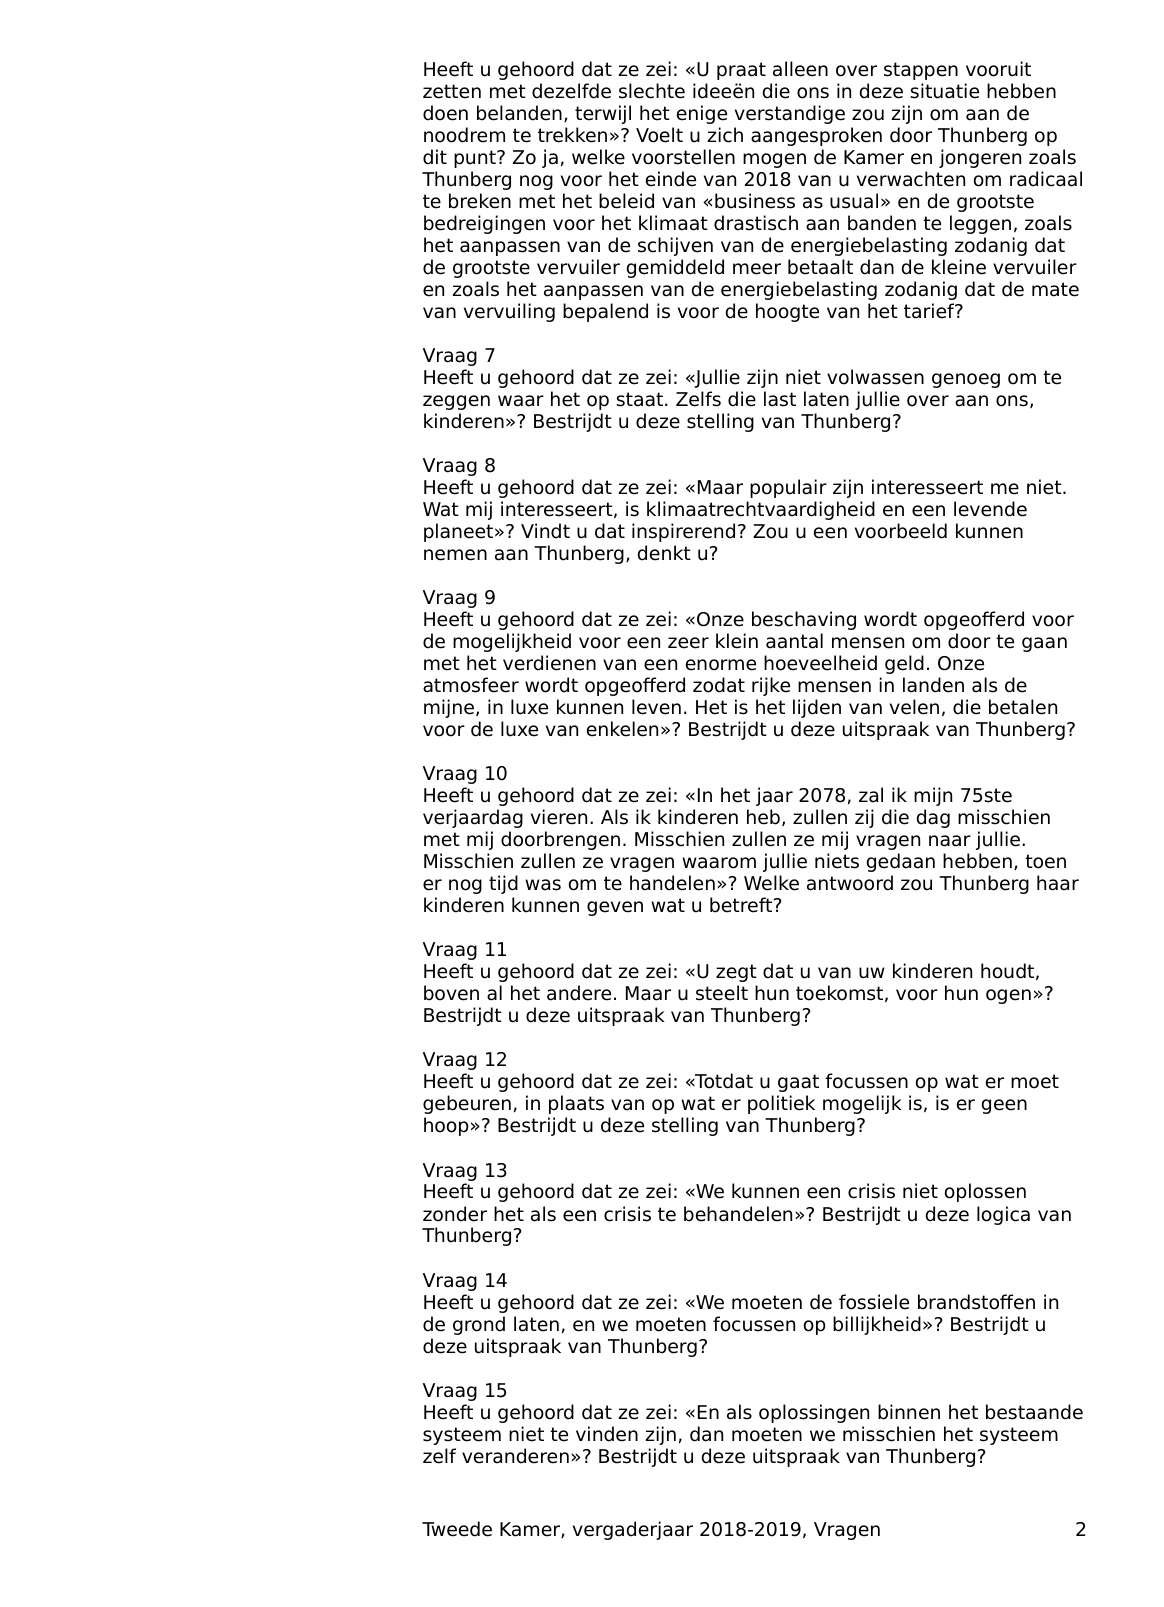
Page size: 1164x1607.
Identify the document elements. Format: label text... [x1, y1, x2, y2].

text Heeft u gehoord dat ze zei: «Maar populair zijn interesseert me niet. Wat mij interesseert, is klimaatrechtvaardigheid en een levende planeet»? Vindt u dat inspirerend? Zou u een voorbeeld kunnen nemen aan Thunberg, denkt u? [422, 477, 1087, 565]
text Heeft u gehoord dat ze zei: «We kunnen een crisis niet oplossen zonder het als een crisis te behandelen»? Bestrijdt u deze logica van Thunberg? [422, 1181, 1087, 1247]
text Vraag 15 [422, 1380, 1087, 1402]
text Heeft u gehoord dat ze zei: «Jullie zijn niet volwassen genoeg om te zeggen waar het op staat. Zelfs die last laten jullie over aan ons, kinderen»? Bestrijdt u deze stelling van Thunberg? [422, 367, 1087, 433]
text Vraag 12 [422, 1049, 1087, 1071]
text Heeft u gehoord dat ze zei: «En als oplossingen binnen het bestaande systeem niet te vinden zijn, dan moeten we misschien het systeem zelf veranderen»? Bestrijdt u deze uitspraak van Thunberg? [422, 1402, 1087, 1468]
text Heeft u gehoord dat ze zei: «U praat alleen over stappen vooruit zetten met dezelfde slechte ideeën die ons in deze situatie hebben doen belanden, terwijl het enige verstandige zou zijn om aan de noodrem te trekken»? Voelt u zich aangesproken door Thunberg op dit punt? Zo ja, welke voorstellen mogen de Kamer en jongeren zoals Thunberg nog voor het einde van 2018 van u verwachten om radicaal te breken met het beleid van «business as usual» en de grootste bedreigingen voor het klimaat drastisch aan banden te leggen, zoals het aanpassen van de schijven van de energiebelasting zodanig dat de grootste vervuiler gemiddeld meer betaalt dan de kleine vervuiler en zoals het aanpassen van de energiebelasting zodanig dat de mate van vervuiling bepalend is voor de hoogte van het tarief? [422, 59, 1087, 323]
text Heeft u gehoord dat ze zei: «In het jaar 2078, zal ik mijn 75ste verjaardag vieren. Als ik kinderen heb, zullen zij die dag misschien met mij doorbrengen. Misschien zullen ze mij vragen naar jullie. Misschien zullen ze vragen waarom jullie niets gedaan hebben, toen er nog tijd was om te handelen»? Welke antwoord zou Thunberg haar kinderen kunnen geven wat u betreft? [422, 785, 1087, 917]
text Vraag 9 [422, 587, 1087, 609]
text Vraag 7 [422, 345, 1087, 367]
text Heeft u gehoord dat ze zei: «Onze beschaving wordt opgeofferd voor de mogelijkheid voor een zeer klein aantal mensen om door te gaan met het verdienen van een enorme hoeveelheid geld. Onze atmosfeer wordt opgeofferd zodat rijke mensen in landen als de mijne, in luxe kunnen leven. Het is het lijden van velen, die betalen voor de luxe van enkelen»? Bestrijdt u deze uitspraak van Thunberg? [422, 609, 1087, 741]
text Vraag 8 [422, 455, 1087, 477]
text Vraag 13 [422, 1159, 1087, 1181]
text Heeft u gehoord dat ze zei: «U zegt dat u van uw kinderen houdt, boven al het andere. Maar u steelt hun toekomst, voor hun ogen»? Bestrijdt u deze uitspraak van Thunberg? [422, 961, 1087, 1027]
text Heeft u gehoord dat ze zei: «Totdat u gaat focussen op wat er moet gebeuren, in plaats van op wat er politiek mogelijk is, is er geen hoop»? Bestrijdt u deze stelling van Thunberg? [422, 1071, 1087, 1137]
text Heeft u gehoord dat ze zei: «We moeten de fossiele brandstoffen in de grond laten, en we moeten focussen op billijkheid»? Bestrijdt u deze uitspraak van Thunberg? [422, 1292, 1087, 1357]
text Vraag 11 [422, 939, 1087, 961]
text Vraag 10 [422, 763, 1087, 785]
text Vraag 14 [422, 1269, 1087, 1292]
